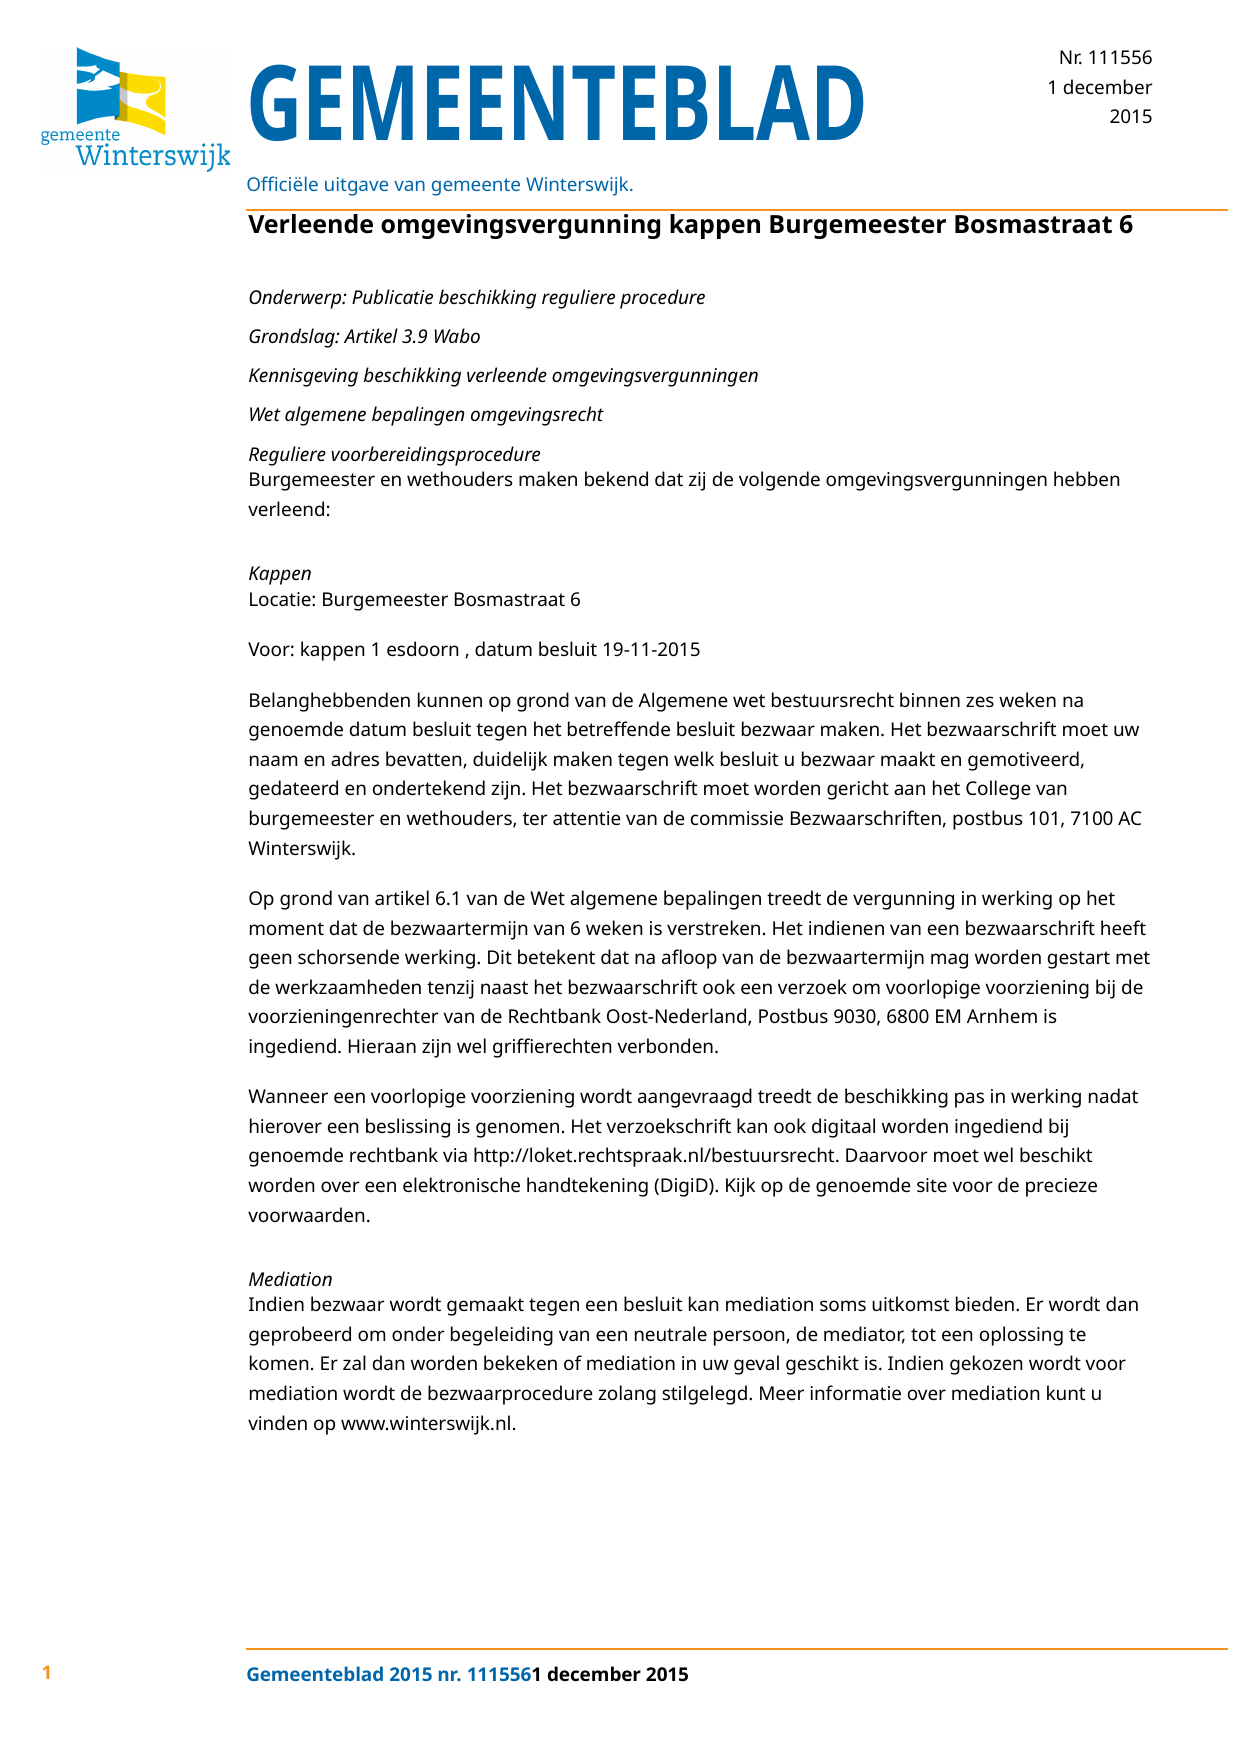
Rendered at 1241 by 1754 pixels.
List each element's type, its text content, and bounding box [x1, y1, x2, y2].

text Kennisgeving beschikking verleende omgevingsvergunningen [248, 362, 1152, 388]
text Mediation [248, 1266, 1152, 1291]
text Wanneer een voorlopige voorziening wordt aangevraagd treedt de beschikking pas in werking nadat hierover een beslissing is genomen. Het verzoekschrift kan ook digitaal worden ingediend bij genoemde rechtbank via http://loket.rechtspraak.nl/bestuursrecht. Daarvoor moet wel beschikt worden over een elektronische handtekening (DigiD). Kijk op de genoemde site voor de precieze voorwaarden. [248, 1083, 1152, 1227]
text Verleende omgevingsvergunning kappen Burgemeester Bosmastraat 6 [248, 211, 1152, 241]
text Onderwerp: Publicatie beschikking reguliere procedure [248, 284, 1152, 309]
text Op grond van artikel 6.1 van de Wet algemene bepalingen treedt de vergunning in werking op het moment dat de bezwaartermijn van 6 weken is verstreken. Het indienen van een bezwaarschrift heeft geen schorsende werking. Dit betekent dat na afloop van de bezwaartermijn mag worden gestart met de werkzaamheden tenzij naast het bezwaarschrift ook een verzoek om voorlopige voorziening bij de voorzieningenrechter van de Rechtbank Oost-Nederland, Postbus 9030, 6800 EM Arnhem is ingediend. Hieraan zijn wel griffierechten verbonden. [248, 885, 1152, 1059]
picture [225, 153, 231, 162]
text Wet algemene bepalingen omgevingsrecht [248, 402, 1152, 427]
text Kappen [248, 560, 1152, 586]
text Belanghebbenden kunnen op grond van de Algemene wet bestuursrecht binnen zes weken na genoemde datum besluit tegen het betreffende besluit bezwaar maken. Het bezwaarschrift moet uw naam en adres bevatten, duidelijk maken tegen welk besluit u bezwaar maakt en gemotiveerd, gedateerd en ondertekend zijn. Het bezwaarschrift moet worden gericht aan het College van burgemeester en wethouders, ter attentie van de commissie Bezwaarschriften, postbus 101, 7100 AC Winterswijk. [248, 687, 1152, 860]
text Voor: kappen 1 esdoorn , datum besluit 19-11-2015 [248, 636, 1152, 662]
text Burgemeester en wethouders maken bekend dat zij de volgende omgevingsvergunningen hebben verleend: [248, 467, 1152, 522]
text Indien bezwaar wordt gemaakt tegen een besluit kan mediation soms uitkomst bieden. Er wordt dan geprobeerd om onder begeleiding van een neutrale persoon, de mediator, tot een oplossing te komen. Er zal dan worden bekeken of mediation in uw geval geschikt is. Indien gekozen wordt voor mediation wordt de bezwaarprocedure zolang stilgelegd. Meer informatie over mediation kunt u vinden op www.winterswijk.nl. [248, 1291, 1152, 1436]
text Grondslag: Artikel 3.9 Wabo [248, 323, 1152, 349]
text Reguliere voorbereidingsprocedure [248, 441, 1152, 467]
picture [41, 47, 231, 172]
text Locatie: Burgemeester Bosmastraat 6 [248, 586, 1152, 612]
